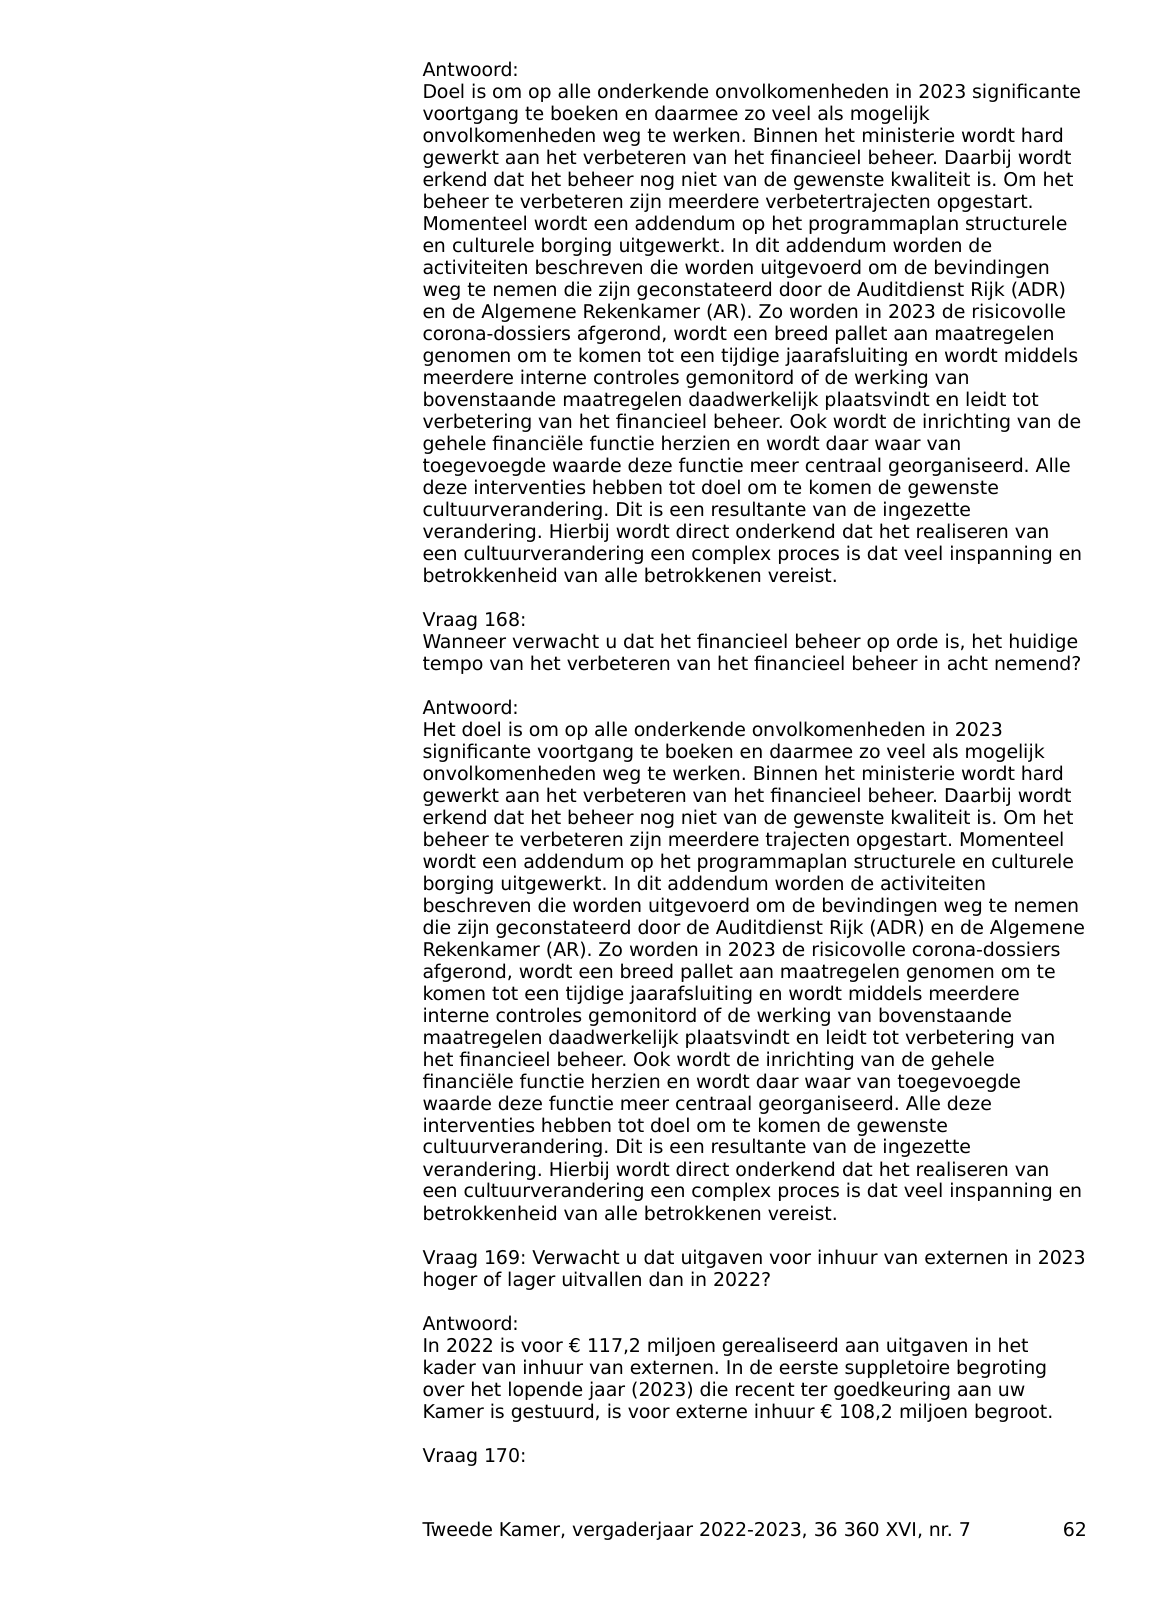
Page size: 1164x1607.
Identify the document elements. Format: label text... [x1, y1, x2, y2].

text Antwoord: [422, 697, 1087, 719]
text In 2022 is voor € 117,2 miljoen gerealiseerd aan uitgaven in het kader van inhuur van externen. In de eerste suppletoire begroting over het lopende jaar (2023) die recent ter goedkeuring aan uw Kamer is gestuurd, is voor externe inhuur € 108,2 miljoen begroot. [422, 1335, 1087, 1423]
text Antwoord: [422, 1313, 1087, 1335]
text Vraag 170: [422, 1445, 1087, 1467]
text Vraag 169: Verwacht u dat uitgaven voor inhuur van externen in 2023 hoger of lager uitvallen dan in 2022? [422, 1247, 1087, 1291]
text Doel is om op alle onderkende onvolkomenheden in 2023 significante voortgang te boeken en daarmee zo veel als mogelijk onvolkomenheden weg te werken. Binnen het ministerie wordt hard gewerkt aan het verbeteren van het financieel beheer. Daarbij wordt erkend dat het beheer nog niet van de gewenste kwaliteit is. Om het beheer te verbeteren zijn meerdere verbetertrajecten opgestart. Momenteel wordt een addendum op het programmaplan structurele en culturele borging uitgewerkt. In dit addendum worden de activiteiten beschreven die worden uitgevoerd om de bevindingen weg te nemen die zijn geconstateerd door de Auditdienst Rijk (ADR) en de Algemene Rekenkamer (AR). Zo worden in 2023 de risicovolle corona-dossiers afgerond, wordt een breed pallet aan maatregelen genomen om te komen tot een tijdige jaarafsluiting en wordt middels meerdere interne controles gemonitord of de werking van bovenstaande maatregelen daadwerkelijk plaatsvindt en leidt tot verbetering van het financieel beheer. Ook wordt de inrichting van de gehele financiële functie herzien en wordt daar waar van toegevoegde waarde deze functie meer centraal georganiseerd. Alle deze interventies hebben tot doel om te komen de gewenste cultuurverandering. Dit is een resultante van de ingezette verandering. Hierbij wordt direct onderkend dat het realiseren van een cultuurverandering een complex proces is dat veel inspanning en betrokkenheid van alle betrokkenen vereist. [422, 81, 1087, 587]
text Vraag 168: [422, 609, 1087, 631]
text Het doel is om op alle onderkende onvolkomenheden in 2023 significante voortgang te boeken en daarmee zo veel als mogelijk onvolkomenheden weg te werken. Binnen het ministerie wordt hard gewerkt aan het verbeteren van het financieel beheer. Daarbij wordt erkend dat het beheer nog niet van de gewenste kwaliteit is. Om het beheer te verbeteren zijn meerdere trajecten opgestart. Momenteel wordt een addendum op het programmaplan structurele en culturele borging uitgewerkt. In dit addendum worden de activiteiten beschreven die worden uitgevoerd om de bevindingen weg te nemen die zijn geconstateerd door de Auditdienst Rijk (ADR) en de Algemene Rekenkamer (AR). Zo worden in 2023 de risicovolle corona-dossiers afgerond, wordt een breed pallet aan maatregelen genomen om te komen tot een tijdige jaarafsluiting en wordt middels meerdere interne controles gemonitord of de werking van bovenstaande maatregelen daadwerkelijk plaatsvindt en leidt tot verbetering van het financieel beheer. Ook wordt de inrichting van de gehele financiële functie herzien en wordt daar waar van toegevoegde waarde deze functie meer centraal georganiseerd. Alle deze interventies hebben tot doel om te komen de gewenste cultuurverandering. Dit is een resultante van de ingezette verandering. Hierbij wordt direct onderkend dat het realiseren van een cultuurverandering een complex proces is dat veel inspanning en betrokkenheid van alle betrokkenen vereist. [422, 719, 1087, 1224]
text Wanneer verwacht u dat het financieel beheer op orde is, het huidige tempo van het verbeteren van het financieel beheer in acht nemend? [422, 631, 1087, 675]
text Antwoord: [422, 59, 1087, 81]
